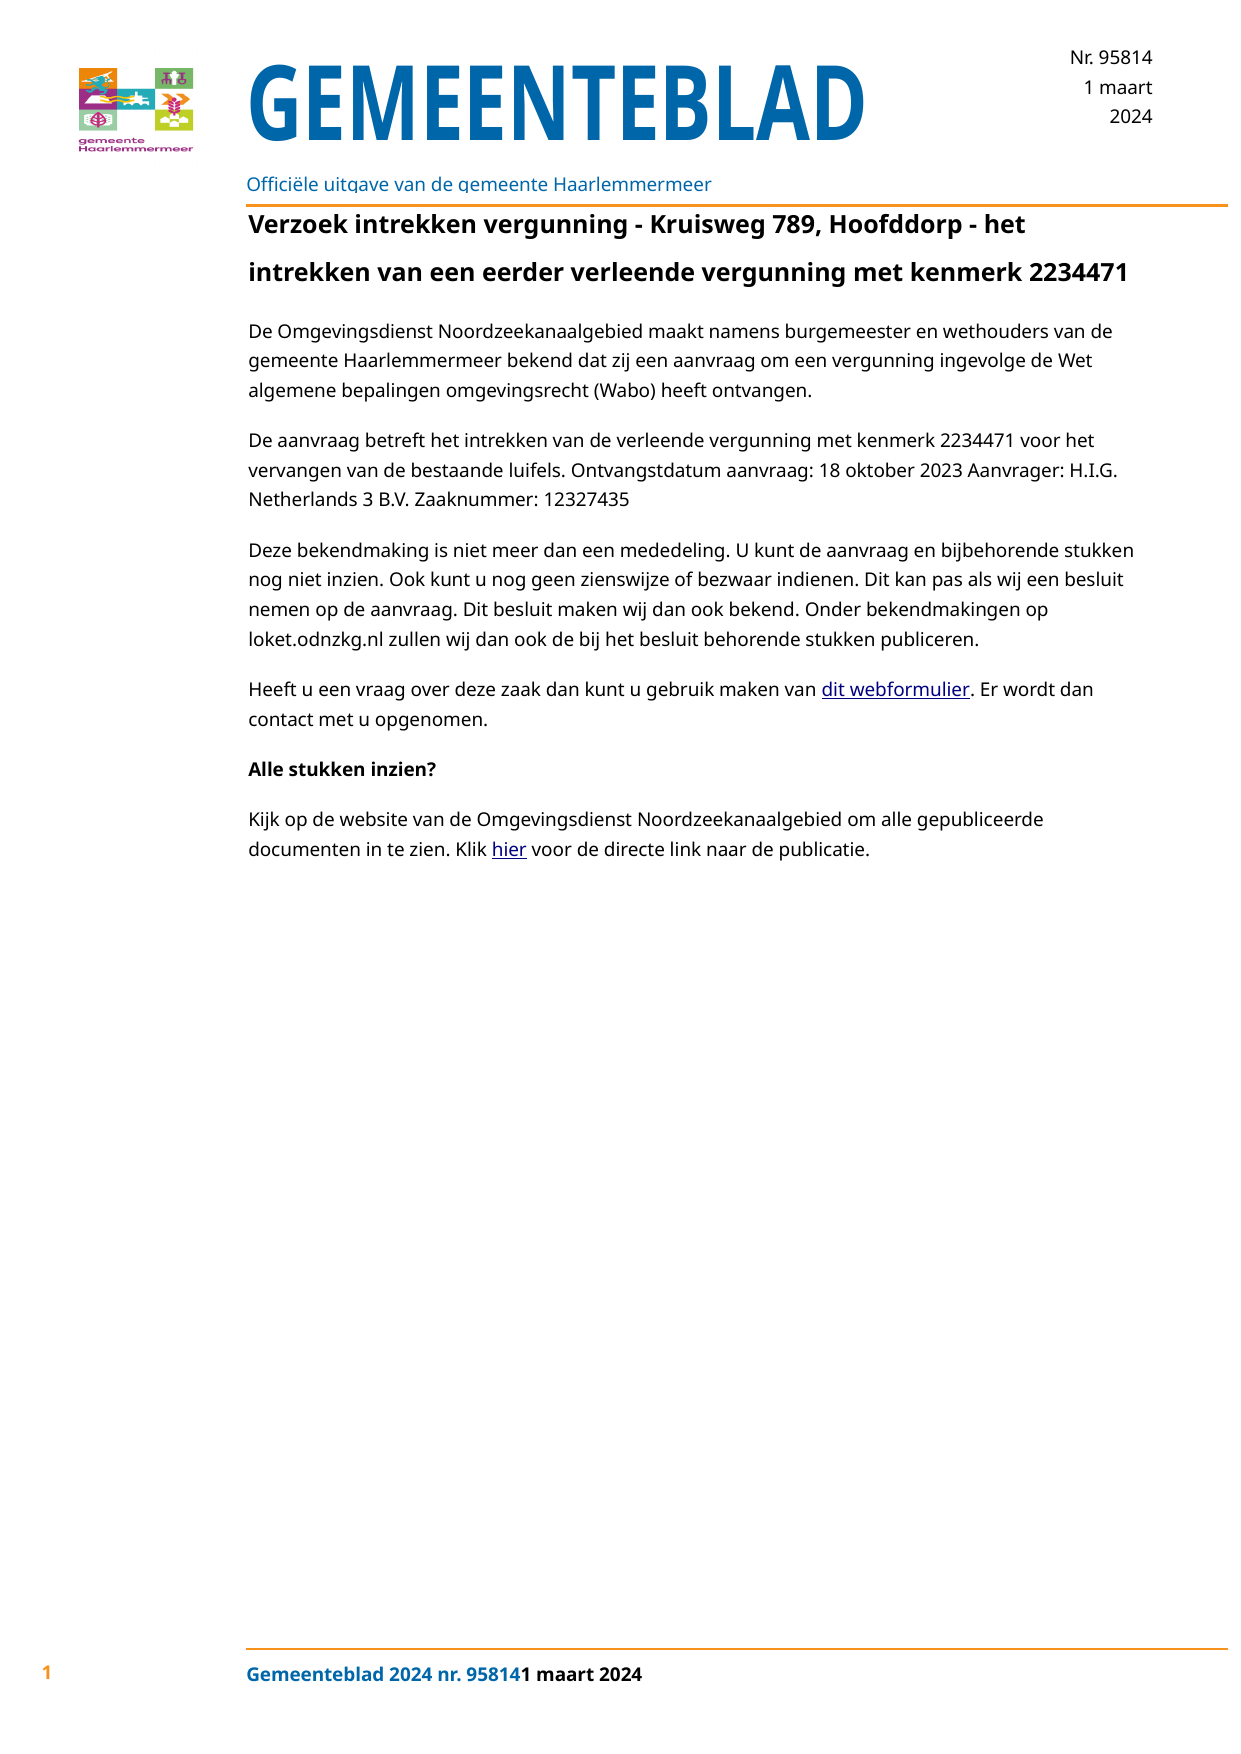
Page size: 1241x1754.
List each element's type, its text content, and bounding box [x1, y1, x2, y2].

text Alle stukken inzien? [248, 756, 1152, 782]
text Deze bekendmaking is niet meer dan een mededeling. U kunt de aanvraag en bijbehorende stukken nog niet inzien. Ook kunt u nog geen zienswijze of bezwaar indienen. Dit kan pas als wij een besluit nemen op de aanvraag. Dit besluit maken wij dan ook bekend. Onder bekendmakingen op loket.odnzkg.nl zullen wij dan ook de bij het besluit behorende stukken publiceren. [248, 537, 1152, 652]
text De Omgevingsdienst Noordzeekanaalgebied maakt namens burgemeester en wethouders van de gemeente Haarlemmermeer bekend dat zij een aanvraag om een vergunning ingevolge de Wet algemene bepalingen omgevingsrecht (Wabo) heeft ontvangen. [248, 318, 1152, 403]
picture [41, 47, 231, 172]
text Heeft u een vraag over deze zaak dan kunt u gebruik maken van dit webformulier. Er wordt dan contact met u opgenomen. [248, 676, 1152, 732]
text De aanvraag betreft het intrekken van de verleende vergunning met kenmerk 2234471 voor het vervangen van de bestaande luifels. Ontvangstdatum aanvraag: 18 oktober 2023 Aanvrager: H.I.G. Netherlands 3 B.V. Zaaknummer: 12327435 [248, 427, 1152, 512]
text Verzoek intrekken vergunning - Kruisweg 789, Hoofddorp - het intrekken van een eerder verleende vergunning met kenmerk 2234471 [248, 207, 1152, 288]
text Kijk op de website van de Omgevingsdienst Noordzeekanaalgebied om alle gepubliceerde documenten in te zien. Klik hier voor de directe link naar de publicatie. [248, 807, 1152, 862]
